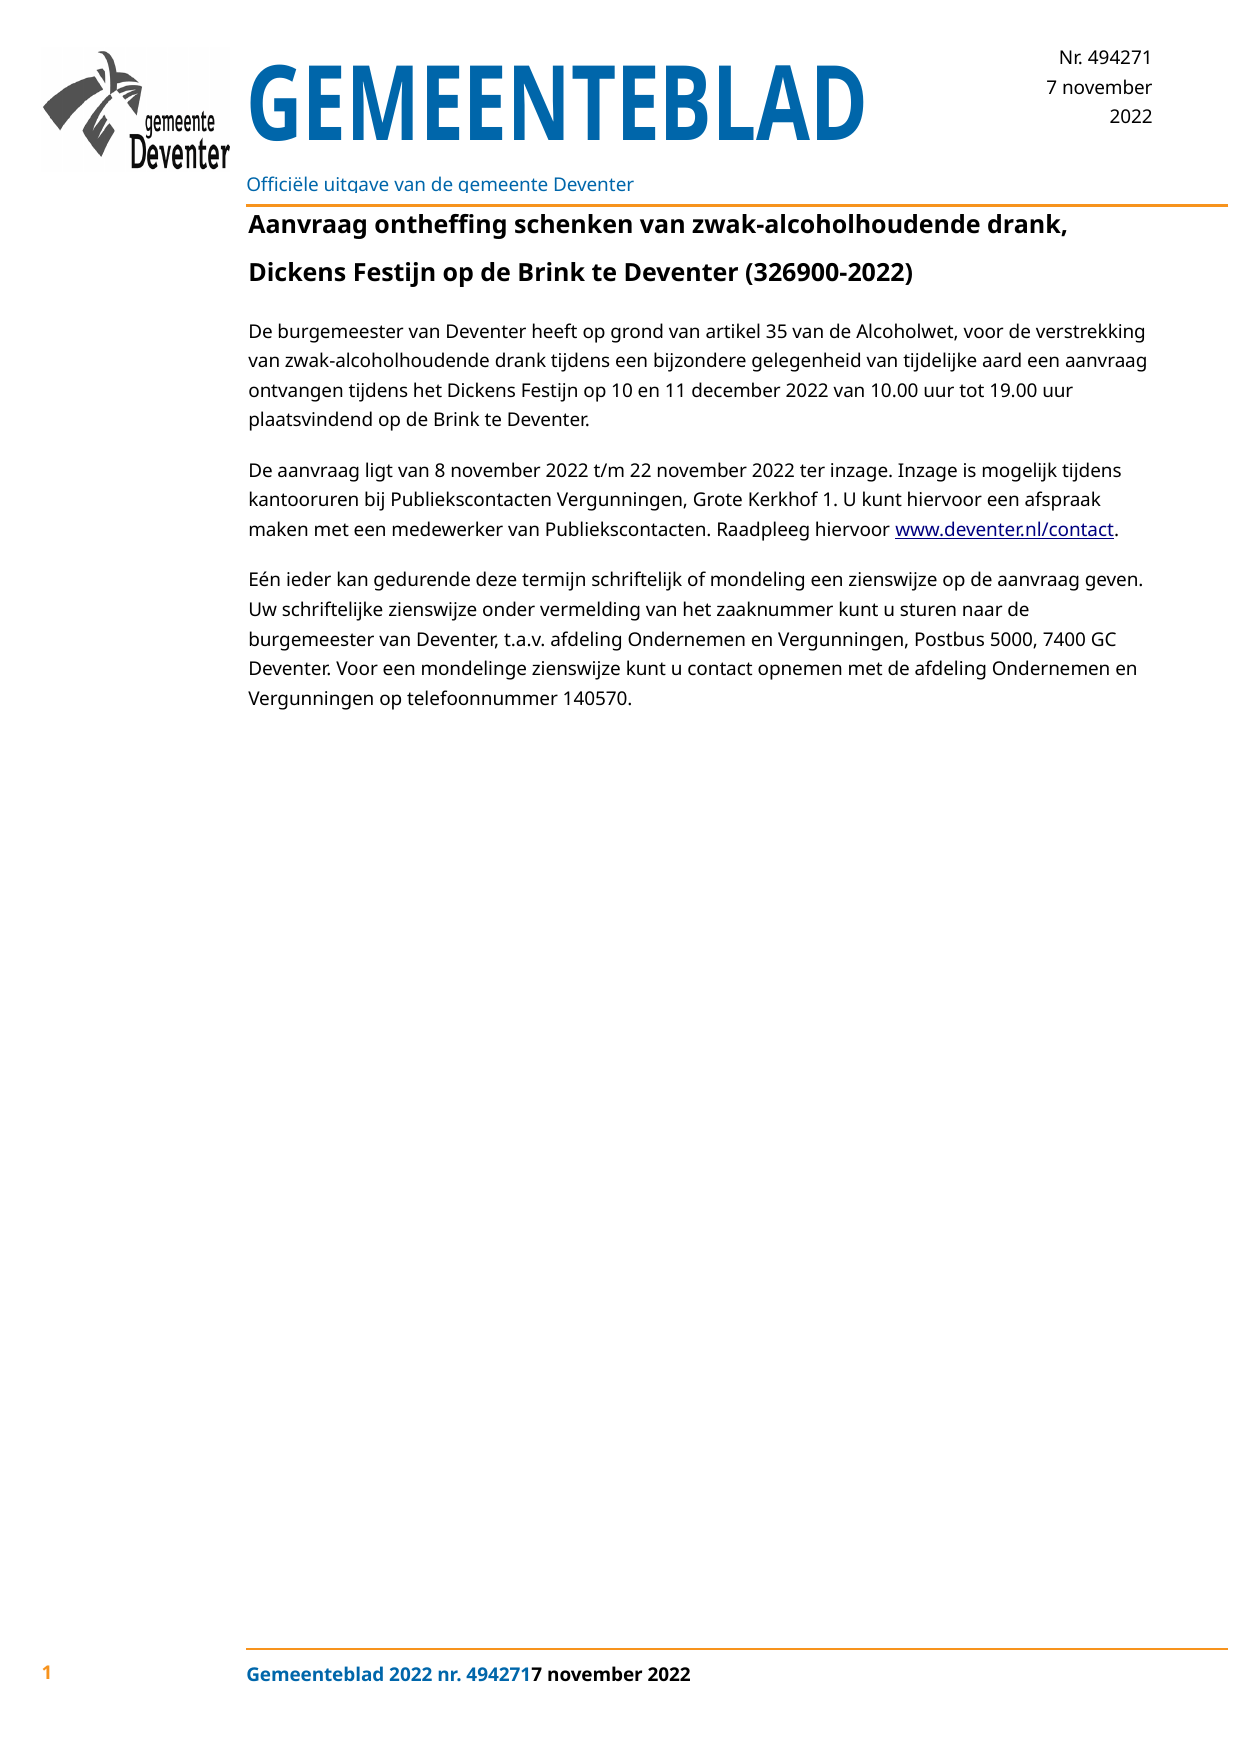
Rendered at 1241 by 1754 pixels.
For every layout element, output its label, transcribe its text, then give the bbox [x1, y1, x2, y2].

text De burgemeester van Deventer heeft op grond van artikel 35 van de Alcoholwet, voor de verstrekking van zwak-alcoholhoudende drank tijdens een bijzondere gelegenheid van tijdelijke aard een aanvraag ontvangen tijdens het Dickens Festijn op 10 en 11 december 2022 van 10.00 uur tot 19.00 uur plaatsvindend op de Brink te Deventer. [248, 318, 1152, 432]
text Eén ieder kan gedurende deze termijn schriftelijk of mondeling een zienswijze op de aanvraag geven. Uw schriftelijke zienswijze onder vermelding van het zaaknummer kunt u sturen naar de burgemeester van Deventer, t.a.v. afdeling Ondernemen en Vergunningen, Postbus 5000, 7400 GC Deventer. Voor een mondelinge zienswijze kunt u contact opnemen met de afdeling Ondernemen en Vergunningen op telefoonnummer 140570. [248, 567, 1152, 711]
text Aanvraag ontheffing schenken van zwak-alcoholhoudende drank, Dickens Festijn op de Brink te Deventer (326900-2022) [248, 207, 1152, 288]
text De aanvraag ligt van 8 november 2022 t/m 22 november 2022 ter inzage. Inzage is mogelijk tijdens kantooruren bij Publiekscontacten Vergunningen, Grote Kerkhof 1. U kunt hiervoor een afspraak maken met een medewerker van Publiekscontacten. Raadpleeg hiervoor www.deventer.nl/contact. [248, 457, 1152, 542]
picture [41, 47, 231, 172]
